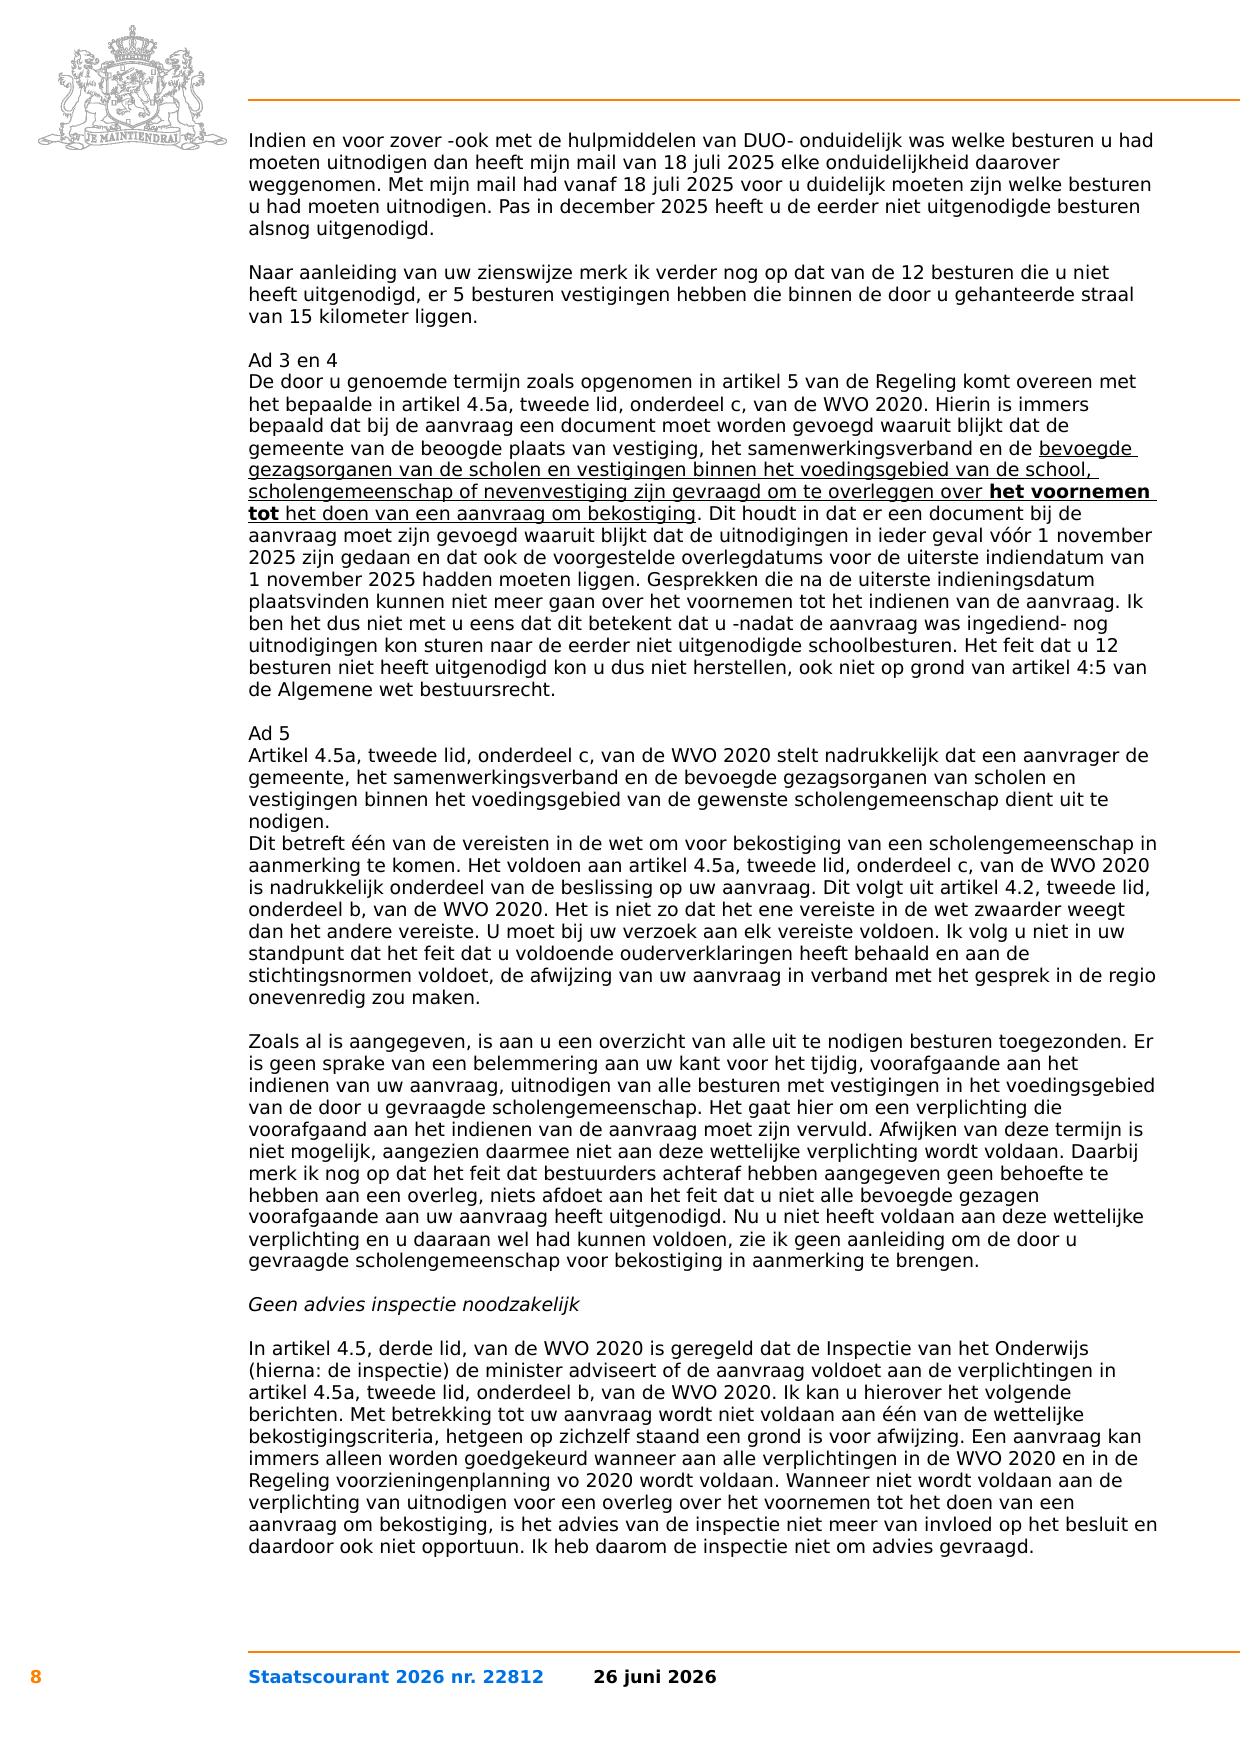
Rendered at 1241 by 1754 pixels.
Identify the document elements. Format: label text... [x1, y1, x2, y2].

subtitle Geen advies inspectie noodzakelijk [248, 1294, 1163, 1316]
text In artikel 4.5, derde lid, van de WVO 2020 is geregeld dat de Inspectie van het Onderwijs (hierna: de inspectie) de minister adviseert of de aanvraag voldoet aan de verplichtingen in artikel 4.5a, tweede lid, onderdeel b, van de WVO 2020. Ik kan u hierover het volgende berichten. Met betrekking tot uw aanvraag wordt niet voldaan aan één van de wettelijke bekostigingscriteria, hetgeen op zichzelf staand een grond is voor afwijzing. Een aanvraag kan immers alleen worden goedgekeurd wanneer aan alle verplichtingen in de WVO 2020 en in de Regeling voorzieningenplanning vo 2020 wordt voldaan. Wanneer niet wordt voldaan aan de verplichting van uitnodigen voor een overleg over het voornemen tot het doen van een aanvraag om bekostiging, is het advies van de inspectie niet meer van invloed op het besluit en daardoor ook niet opportuun. Ik heb daarom de inspectie niet om advies gevraagd. [248, 1338, 1163, 1558]
picture [38, 25, 227, 150]
text Ad 3 en 4 [248, 349, 1163, 371]
text Dit betreft één van de vereisten in de wet om voor bekostiging van een scholengemeenschap in aanmerking te komen. Het voldoen aan artikel 4.5a, tweede lid, onderdeel c, van de WVO 2020 is nadrukkelijk onderdeel van de beslissing op uw aanvraag. Dit volgt uit artikel 4.2, tweede lid, onderdeel b, van de WVO 2020. Het is niet zo dat het ene vereiste in de wet zwaarder weegt dan het andere vereiste. U moet bij uw verzoek aan elk vereiste voldoen. Ik volg u niet in uw standpunt dat het feit dat u voldoende ouderverklaringen heeft behaald en aan de stichtingsnormen voldoet, de afwijzing van uw aanvraag in verband met het gesprek in de regio onevenredig zou maken. [248, 833, 1163, 1009]
text Zoals al is aangegeven, is aan u een overzicht van alle uit te nodigen besturen toegezonden. Er is geen sprake van een belemmering aan uw kant voor het tijdig, voorafgaande aan het indienen van uw aanvraag, uitnodigen van alle besturen met vestigingen in het voedingsgebied van de door u gevraagde scholengemeenschap. Het gaat hier om een verplichting die voorafgaand aan het indienen van de aanvraag moet zijn vervuld. Afwijken van deze termijn is niet mogelijk, aangezien daarmee niet aan deze wettelijke verplichting wordt voldaan. Daarbij merk ik nog op dat het feit dat bestuurders achteraf hebben aangegeven geen behoefte te hebben aan een overleg, niets afdoet aan het feit dat u niet alle bevoegde gezagen voorafgaande aan uw aanvraag heeft uitgenodigd. Nu u niet heeft voldaan aan deze wettelijke verplichting en u daaraan wel had kunnen voldoen, zie ik geen aanleiding om de door u gevraagde scholengemeenschap voor bekostiging in aanmerking te brengen. [248, 1031, 1163, 1272]
text Ad 5 [248, 723, 1163, 745]
text Indien en voor zover -ook met de hulpmiddelen van DUO- onduidelijk was welke besturen u had moeten uitnodigen dan heeft mijn mail van 18 juli 2025 elke onduidelijkheid daarover weggenomen. Met mijn mail had vanaf 18 juli 2025 voor u duidelijk moeten zijn welke besturen u had moeten uitnodigen. Pas in december 2025 heeft u de eerder niet uitgenodigde besturen alsnog uitgenodigd. [248, 130, 1163, 240]
text De door u genoemde termijn zoals opgenomen in artikel 5 van de Regeling komt overeen met het bepaalde in artikel 4.5a, tweede lid, onderdeel c, van de WVO 2020. Hierin is immers bepaald dat bij de aanvraag een document moet worden gevoegd waaruit blijkt dat de gemeente van de beoogde plaats van vestiging, het samenwerkingsverband en de bevoegde gezagsorganen van de scholen en vestigingen binnen het voedingsgebied van de school, scholengemeenschap of nevenvestiging zijn gevraagd om te overleggen over het voornemen tot het doen van een aanvraag om bekostiging. Dit houdt in dat er een document bij de aanvraag moet zijn gevoegd waaruit blijkt dat de uitnodigingen in ieder geval vóór 1 november 2025 zijn gedaan en dat ook de voorgestelde overlegdatums voor de uiterste indiendatum van 1 november 2025 hadden moeten liggen. Gesprekken die na de uiterste indieningsdatum plaatsvinden kunnen niet meer gaan over het voornemen tot het indienen van de aanvraag. Ik ben het dus niet met u eens dat dit betekent dat u -nadat de aanvraag was ingediend- nog uitnodigingen kon sturen naar de eerder niet uitgenodigde schoolbesturen. Het feit dat u 12 besturen niet heeft uitgenodigd kon u dus niet herstellen, ook niet op grond van artikel 4:5 van de Algemene wet bestuursrecht. [248, 371, 1163, 701]
text Naar aanleiding van uw zienswijze merk ik verder nog op dat van de 12 besturen die u niet heeft uitgenodigd, er 5 besturen vestigingen hebben die binnen de door u gehanteerde straal van 15 kilometer liggen. [248, 262, 1163, 328]
text Artikel 4.5a, tweede lid, onderdeel c, van de WVO 2020 stelt nadrukkelijk dat een aanvrager de gemeente, het samenwerkingsverband en de bevoegde gezagsorganen van scholen en vestigingen binnen het voedingsgebied van de gewenste scholengemeenschap dient uit te nodigen. [248, 745, 1163, 833]
